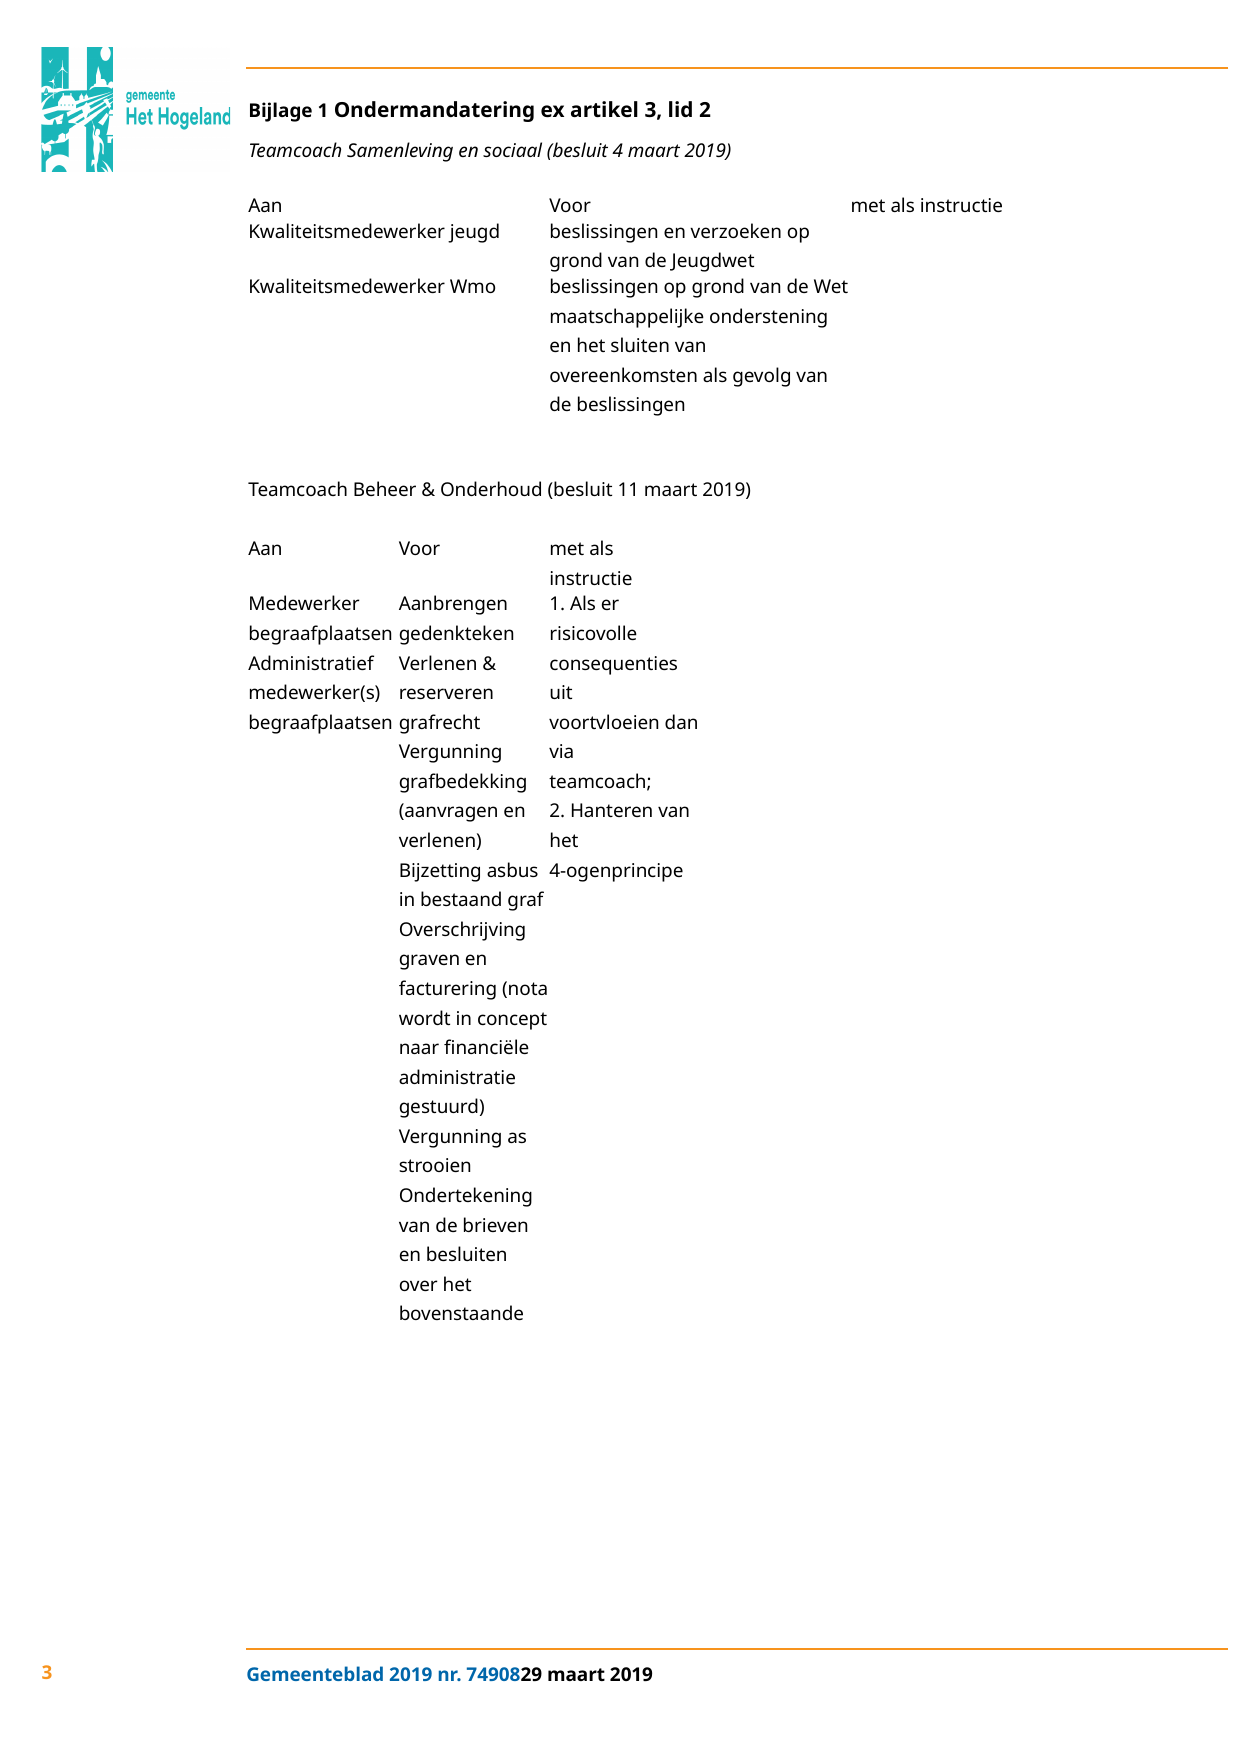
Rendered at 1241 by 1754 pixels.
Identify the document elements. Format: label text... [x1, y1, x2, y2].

table_header Aan [248, 192, 549, 218]
table_cell [549, 1326, 700, 1352]
table_header Voor [549, 192, 850, 218]
table_cell Kwaliteitsmedewerker jeugd [248, 218, 549, 273]
table_cell [549, 418, 850, 443]
table_cell Medewerker begraafplaatsen Administratief medewerker(s) begraafplaatsen [248, 591, 398, 1326]
text Teamcoach Samenleving en sociaal (besluit 4 maart 2019) [248, 137, 1152, 163]
table_cell [399, 1326, 549, 1352]
table_cell beslissingen op grond van de Wet maatschappelijke onderstening en het sluiten van overeenkomsten als gevolg van de beslissingen [549, 273, 850, 417]
table_cell [850, 218, 1152, 273]
table_header met als instructie [549, 535, 700, 591]
table_cell [248, 1326, 398, 1352]
table_cell Kwaliteitsmedewerker Wmo [248, 273, 549, 417]
table_header met als instructie [850, 192, 1152, 218]
table_cell [850, 418, 1152, 443]
table_cell beslissingen en verzoeken op grond van de Jeugdwet [549, 218, 850, 273]
table_cell 1. Als er risicovolle consequenties uit voortvloeien dan via teamcoach; 2. Hanteren van het 4-ogenprincipe [549, 591, 700, 1326]
text Teamcoach Beheer & Onderhoud (besluit 11 maart 2019) [248, 476, 1152, 502]
table_cell [248, 418, 549, 443]
table_header Voor [399, 535, 549, 591]
table_cell Aanbrengen gedenkteken Verlenen & reserveren grafrecht Vergunning grafbedekking (aanvragen en verlenen) Bijzetting asbus in bestaand graf Overschrijving graven en facturering (nota wordt in concept naar financiële administratie gestuurd) Vergunning as strooien Ondertekening van de brieven en besluiten over het bovenstaande [399, 591, 549, 1326]
picture [41, 47, 231, 172]
text Bijlage 1 Ondermandatering ex artikel 3, lid 2 [248, 95, 1152, 123]
table_cell [850, 273, 1152, 417]
table_header Aan [248, 535, 398, 591]
